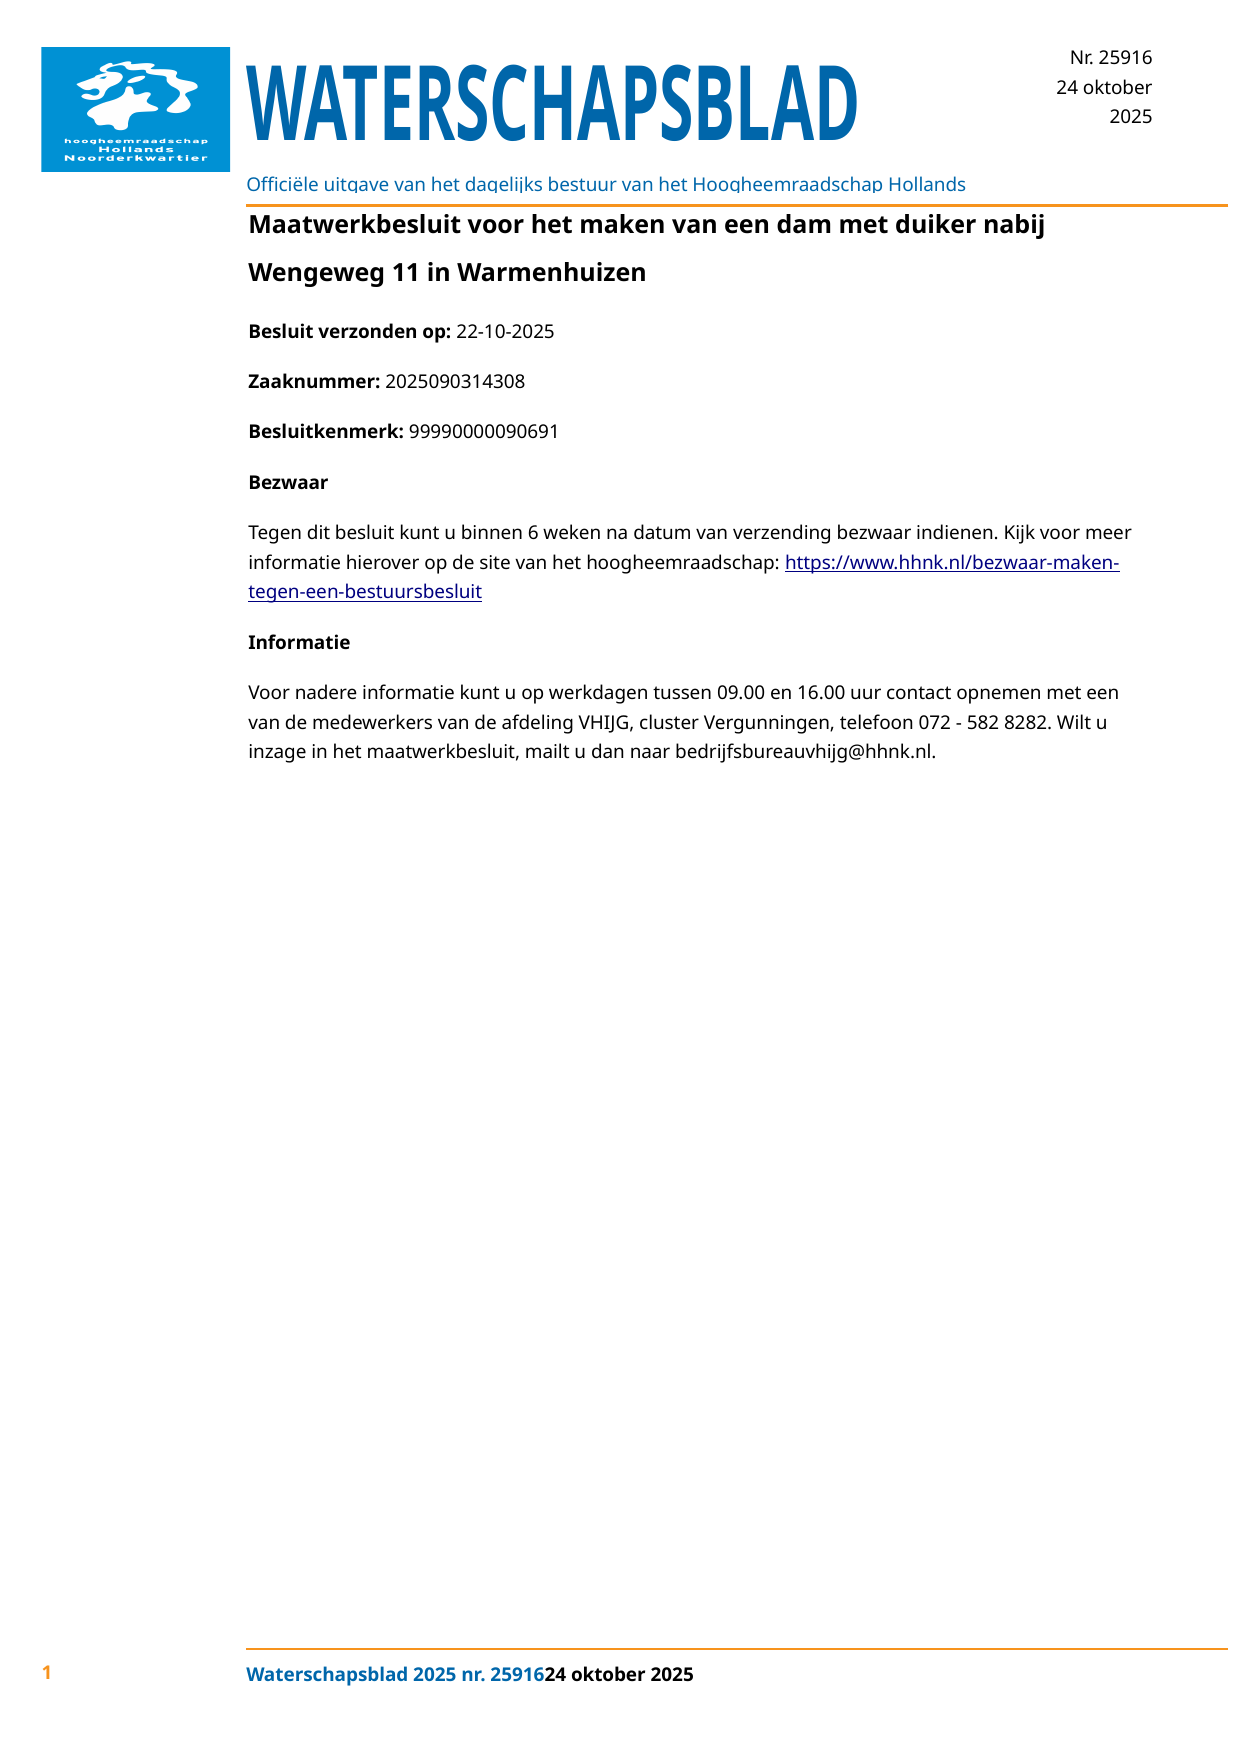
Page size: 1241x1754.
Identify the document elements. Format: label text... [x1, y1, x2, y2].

picture [78, 64, 122, 99]
picture [88, 87, 157, 130]
picture [118, 62, 197, 112]
picture [129, 76, 144, 82]
text Tegen dit besluit kunt u binnen 6 weken na datum van verzending bezwaar indienen. Kijk voor meer informatie hierover op de site van het hoogheemraadschap: https://www.hhnk.nl/bezwaar-maken-tegen-een-bestuursbesluit [248, 519, 1152, 604]
text Bezwaar [248, 469, 1152, 495]
text Besluitkenmerk: 99990000090691 [248, 419, 1152, 444]
text Informatie [248, 629, 1152, 655]
text Voor nadere informatie kunt u op werkdagen tussen 09.00 en 16.00 uur contact opnemen met een van de medewerkers van de afdeling VHIJG, cluster Vergunningen, telefoon 072 - 582 8282. Wilt u inzage in het maatwerkbesluit, mailt u dan naar bedrijfsbureauvhijg@hhnk.nl. [248, 679, 1152, 764]
text Maatwerkbesluit voor het maken van een dam met duiker nabij Wengeweg 11 in Warmenhuizen [248, 207, 1152, 288]
text Besluit verzonden op: 22-10-2025 [248, 318, 1152, 344]
text Zaaknummer: 2025090314308 [248, 368, 1152, 394]
